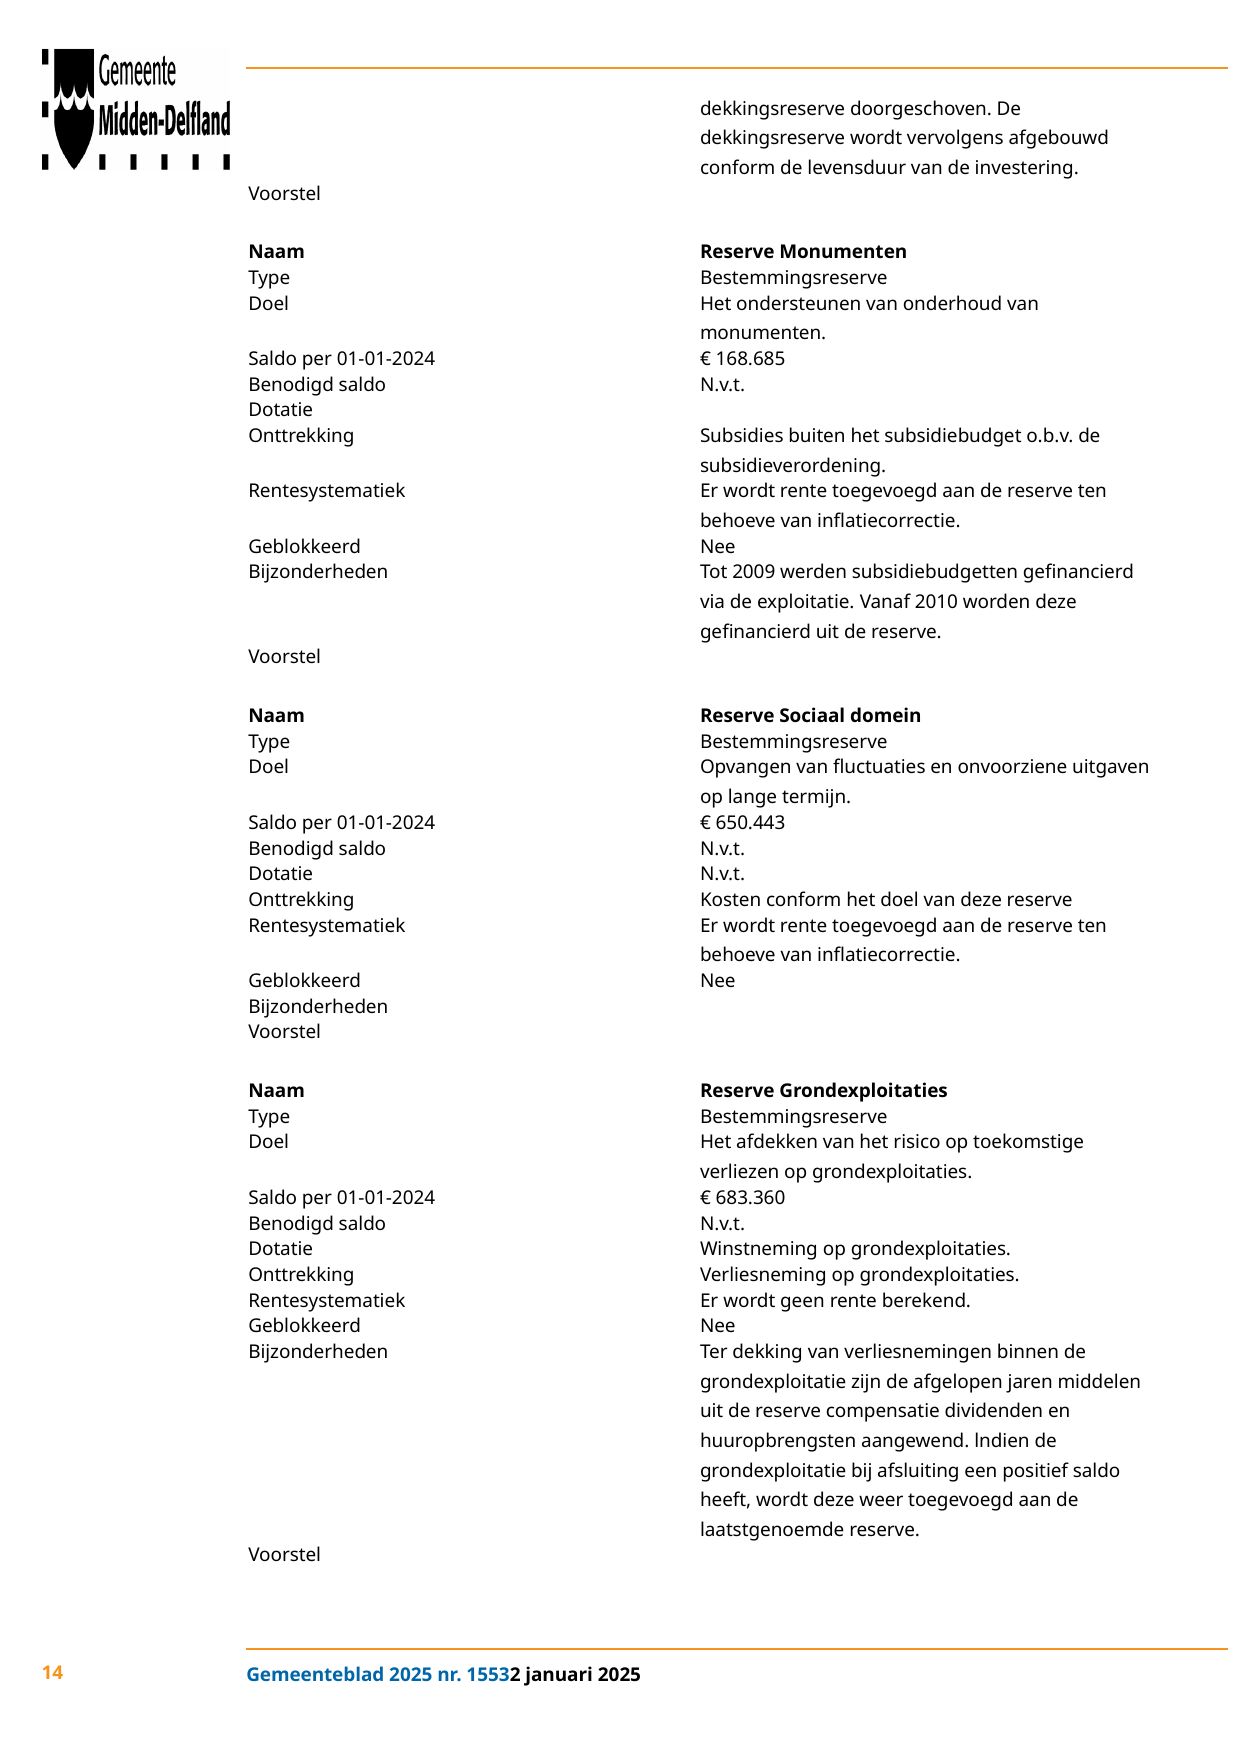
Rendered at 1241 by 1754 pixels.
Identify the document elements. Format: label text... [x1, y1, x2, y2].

table_cell Ter dekking van verliesnemingen binnen de grondexploitatie zijn de afgelopen jaren middelen uit de reserve compensatie dividenden en huuropbrengsten aangewend. lndien de grondexploitatie bij afsluiting een positief saldo heeft, wordt deze weer toegevoegd aan de laatstgenoemde reserve. [700, 1339, 1152, 1542]
table_cell Rentesystematiek [248, 478, 700, 533]
table_cell Dotatie [248, 860, 700, 886]
table_cell Bijzonderheden [248, 993, 700, 1019]
table_cell N.v.t. [700, 371, 1152, 397]
table_cell N.v.t. [700, 1210, 1152, 1236]
table_cell Saldo per 01-01-2024 [248, 345, 700, 371]
table_cell [700, 644, 1152, 669]
table_cell Geblokkeerd [248, 967, 700, 993]
table_cell Benodigd saldo [248, 1210, 700, 1236]
table_cell dekkingsreserve doorgeschoven. De dekkingsreserve wordt vervolgens afgebouwd conform de levensduur van de investering. [700, 95, 1152, 180]
table_cell Bijzonderheden [248, 1339, 700, 1542]
table_cell Het ondersteunen van onderhoud van monumenten. [700, 290, 1152, 345]
table_cell Nee [700, 533, 1152, 559]
table_cell Voorstel [248, 644, 700, 669]
table_header Reserve Monumenten [700, 238, 1152, 264]
table_cell Bestemmingsreserve [700, 264, 1152, 290]
picture [41, 47, 231, 172]
table_cell Voorstel [248, 1542, 700, 1567]
table_cell Voorstel [248, 1019, 700, 1044]
table_cell [700, 180, 1152, 205]
table_cell Saldo per 01-01-2024 [248, 809, 700, 835]
table_header Naam [248, 238, 700, 264]
table_cell Er wordt rente toegevoegd aan de reserve ten behoeve van inflatiecorrectie. [700, 912, 1152, 967]
table_cell Nee [700, 1313, 1152, 1338]
table_cell Voorstel [248, 180, 700, 205]
table_cell Rentesystematiek [248, 912, 700, 967]
table_cell N.v.t. [700, 835, 1152, 860]
table_cell Winstneming op grondexploitaties. [700, 1236, 1152, 1261]
table_cell Rentesystematiek [248, 1287, 700, 1313]
table_cell [700, 397, 1152, 422]
table_cell N.v.t. [700, 860, 1152, 886]
table_cell Onttrekking [248, 886, 700, 912]
table_cell Geblokkeerd [248, 1313, 700, 1338]
table_cell Dotatie [248, 1236, 700, 1261]
table_cell Er wordt rente toegevoegd aan de reserve ten behoeve van inflatiecorrectie. [700, 478, 1152, 533]
table_cell Benodigd saldo [248, 835, 700, 860]
table_cell Bijzonderheden [248, 559, 700, 643]
table_cell Subsidies buiten het subsidiebudget o.b.v. de subsidieverordening. [700, 422, 1152, 478]
table_cell Nee [700, 967, 1152, 993]
table_header Naam [248, 1077, 700, 1103]
table_cell Saldo per 01-01-2024 [248, 1184, 700, 1210]
table_cell Benodigd saldo [248, 371, 700, 397]
table_cell Geblokkeerd [248, 533, 700, 559]
table_cell € 650.443 [700, 809, 1152, 835]
table_cell Doel [248, 290, 700, 345]
table_cell Verliesneming op grondexploitaties. [700, 1261, 1152, 1287]
table_cell Dotatie [248, 397, 700, 422]
table_cell Bestemmingsreserve [700, 728, 1152, 754]
table_cell Onttrekking [248, 422, 700, 478]
table_cell Tot 2009 werden subsidiebudgetten gefinancierd via de exploitatie. Vanaf 2010 worden deze gefinancierd uit de reserve. [700, 559, 1152, 643]
table_cell Opvangen van fluctuaties en onvoorziene uitgaven op lange termijn. [700, 754, 1152, 809]
table_cell [700, 1542, 1152, 1567]
table_cell Type [248, 728, 700, 754]
table_cell Het afdekken van het risico op toekomstige verliezen op grondexploitaties. [700, 1129, 1152, 1184]
table_cell Type [248, 264, 700, 290]
table_cell Kosten conform het doel van deze reserve [700, 886, 1152, 912]
table_cell € 683.360 [700, 1184, 1152, 1210]
table_cell € 168.685 [700, 345, 1152, 371]
table_cell [248, 95, 700, 180]
table_header Naam [248, 702, 700, 728]
table_cell Doel [248, 754, 700, 809]
table_cell [700, 1019, 1152, 1044]
table_cell Type [248, 1103, 700, 1129]
table_cell Bestemmingsreserve [700, 1103, 1152, 1129]
table_cell Onttrekking [248, 1261, 700, 1287]
table_cell Er wordt geen rente berekend. [700, 1287, 1152, 1313]
table_cell Doel [248, 1129, 700, 1184]
table_cell [700, 993, 1152, 1019]
table_header Reserve Sociaal domein [700, 702, 1152, 728]
table_header Reserve Grondexploitaties [700, 1077, 1152, 1103]
